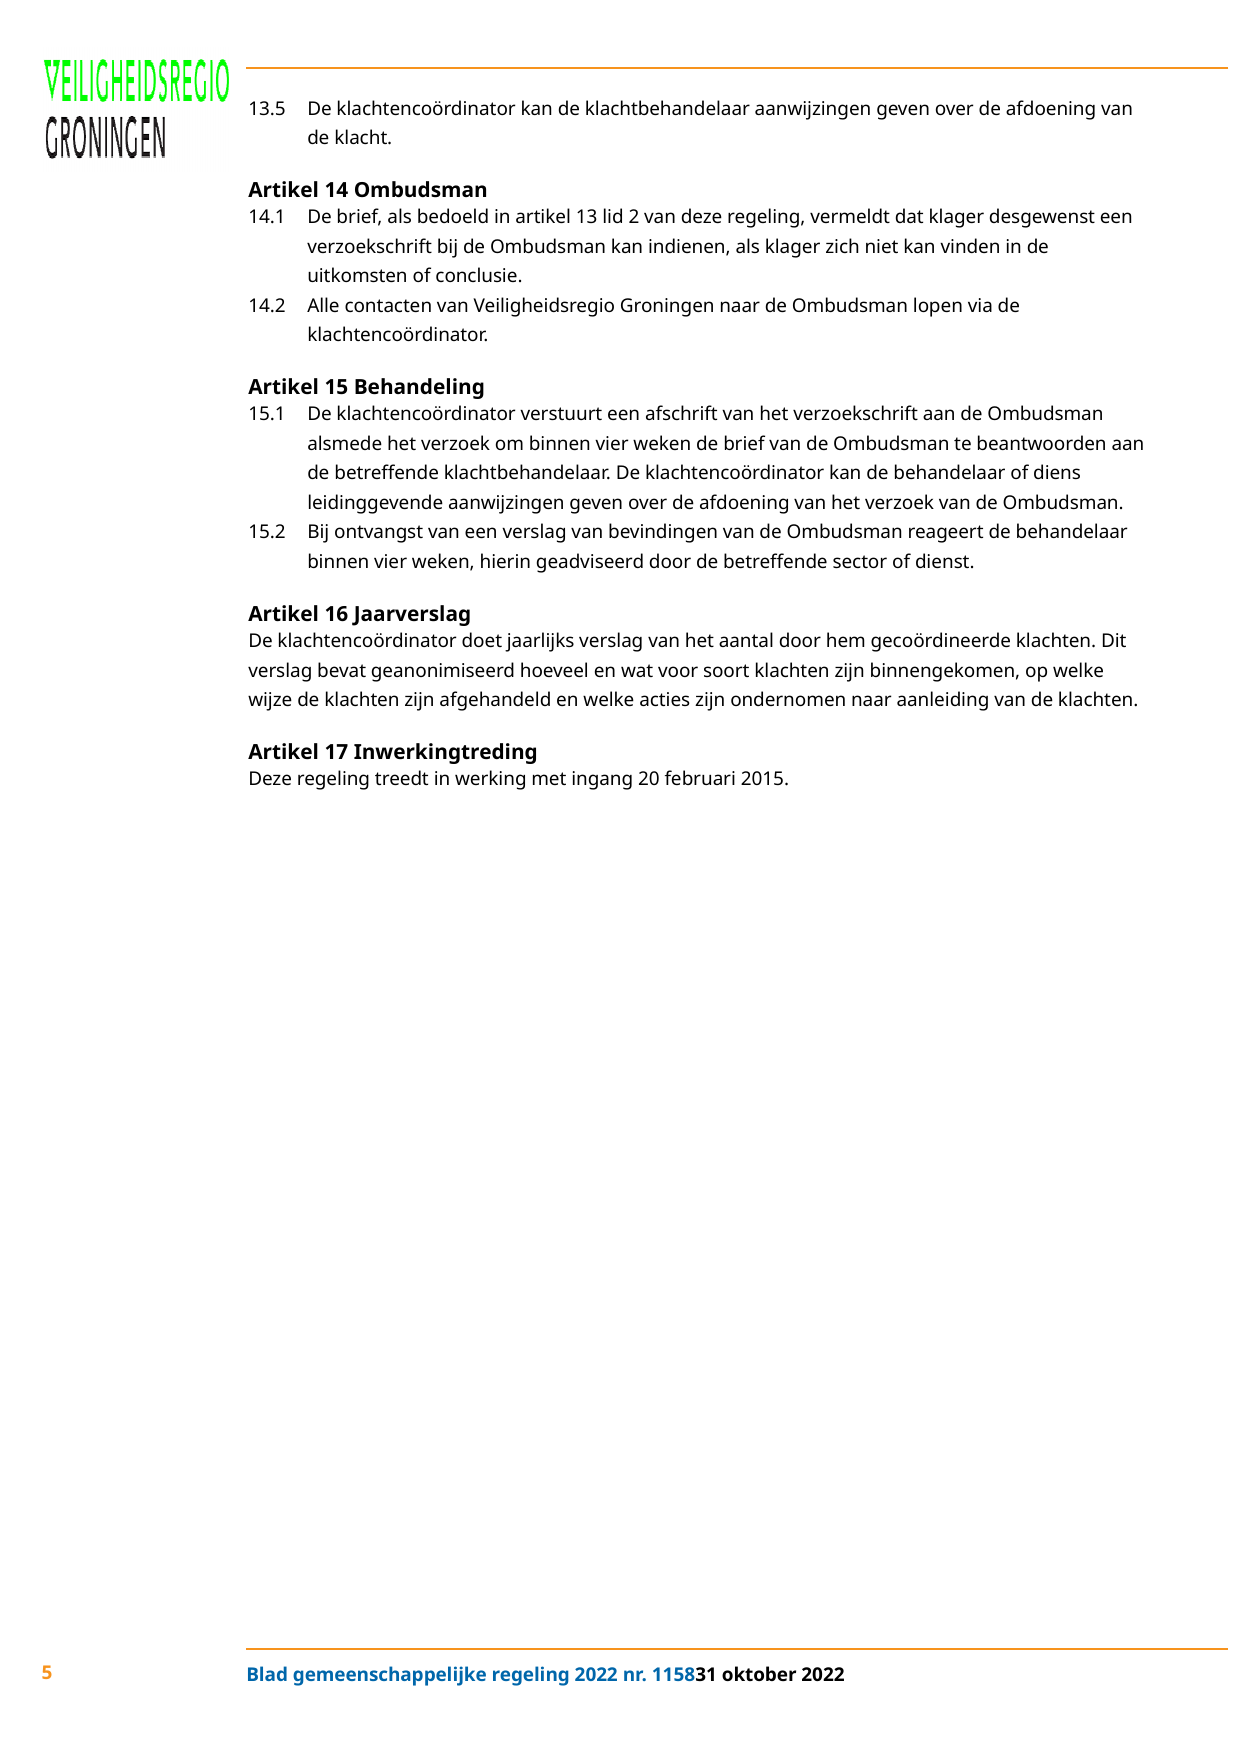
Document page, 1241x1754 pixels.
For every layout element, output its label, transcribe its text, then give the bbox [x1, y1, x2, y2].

list De brief, als bedoeld in artikel 13 lid 2 van deze regeling, vermeldt dat klager desgewenst een verzoekschrift bij de Ombudsman kan indienen, als klager zich niet kan vinden in de uitkomsten of conclusie. [248, 203, 1152, 288]
text Artikel 15 Behandeling [248, 372, 1152, 400]
picture [41, 47, 231, 172]
text Artikel 17 Inwerkingtreding [248, 737, 1152, 765]
list De klachtencoördinator verstuurt een afschrift van het verzoekschrift aan de Ombudsman alsmede het verzoek om binnen vier weken de brief van de Ombudsman te beantwoorden aan de betreffende klachtbehandelaar. De klachtencoördinator kan de behandelaar of diens leidinggevende aanwijzingen geven over de afdoening van het verzoek van de Ombudsman. [248, 400, 1152, 515]
list De klachtencoördinator kan de klachtbehandelaar aanwijzingen geven over de afdoening van de klacht. [248, 95, 1152, 150]
text De klachtencoördinator doet jaarlijks verslag van het aantal door hem gecoördineerde klachten. Dit verslag bevat geanonimiseerd hoeveel en wat voor soort klachten zijn binnengekomen, op welke wijze de klachten zijn afgehandeld en welke acties zijn ondernomen naar aanleiding van de klachten. [248, 627, 1152, 712]
text Deze regeling treedt in werking met ingang 20 februari 2015. [248, 765, 1152, 791]
list Bij ontvangst van een verslag van bevindingen van de Ombudsman reageert de behandelaar binnen vier weken, hierin geadviseerd door de betreffende sector of dienst. [248, 519, 1152, 574]
list Alle contacten van Veiligheidsregio Groningen naar de Ombudsman lopen via de klachtencoördinator. [248, 292, 1152, 347]
text Artikel 14 Ombudsman [248, 175, 1152, 203]
text Artikel 16 Jaarverslag [248, 599, 1152, 627]
